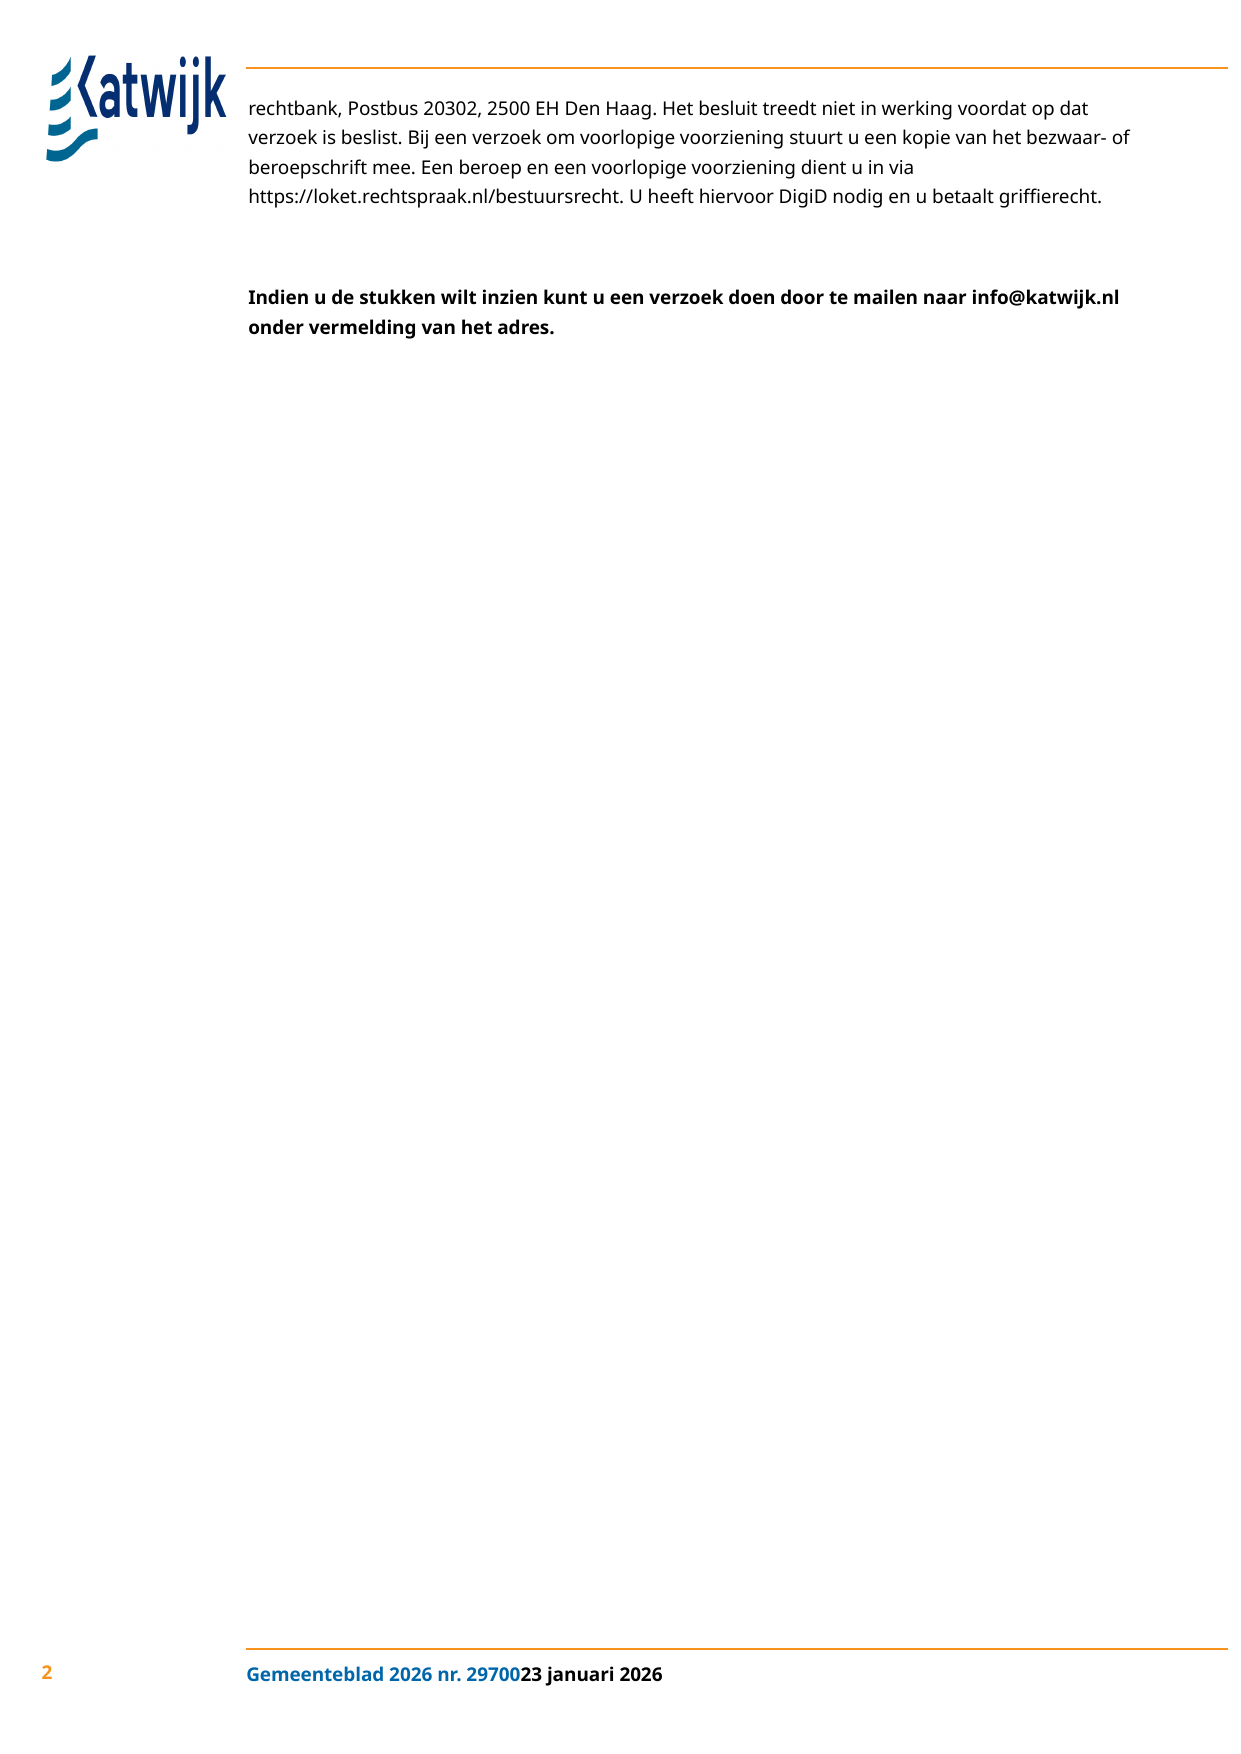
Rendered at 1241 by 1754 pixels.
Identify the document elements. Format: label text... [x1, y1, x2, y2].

text Indien u de stukken wilt inzien kunt u een verzoek doen door te mailen naar info@katwijk.nl onder vermelding van het adres. [248, 284, 1152, 340]
picture [41, 47, 231, 172]
text rechtbank, Postbus 20302, 2500 EH Den Haag. Het besluit treedt niet in werking voordat op dat verzoek is beslist. Bij een verzoek om voorlopige voorziening stuurt u een kopie van het bezwaar- of beroepschrift mee. Een beroep en een voorlopige voorziening dient u in via https://loket.rechtspraak.nl/bestuursrecht. U heeft hiervoor DigiD nodig en u betaalt griffierecht. [248, 95, 1152, 209]
